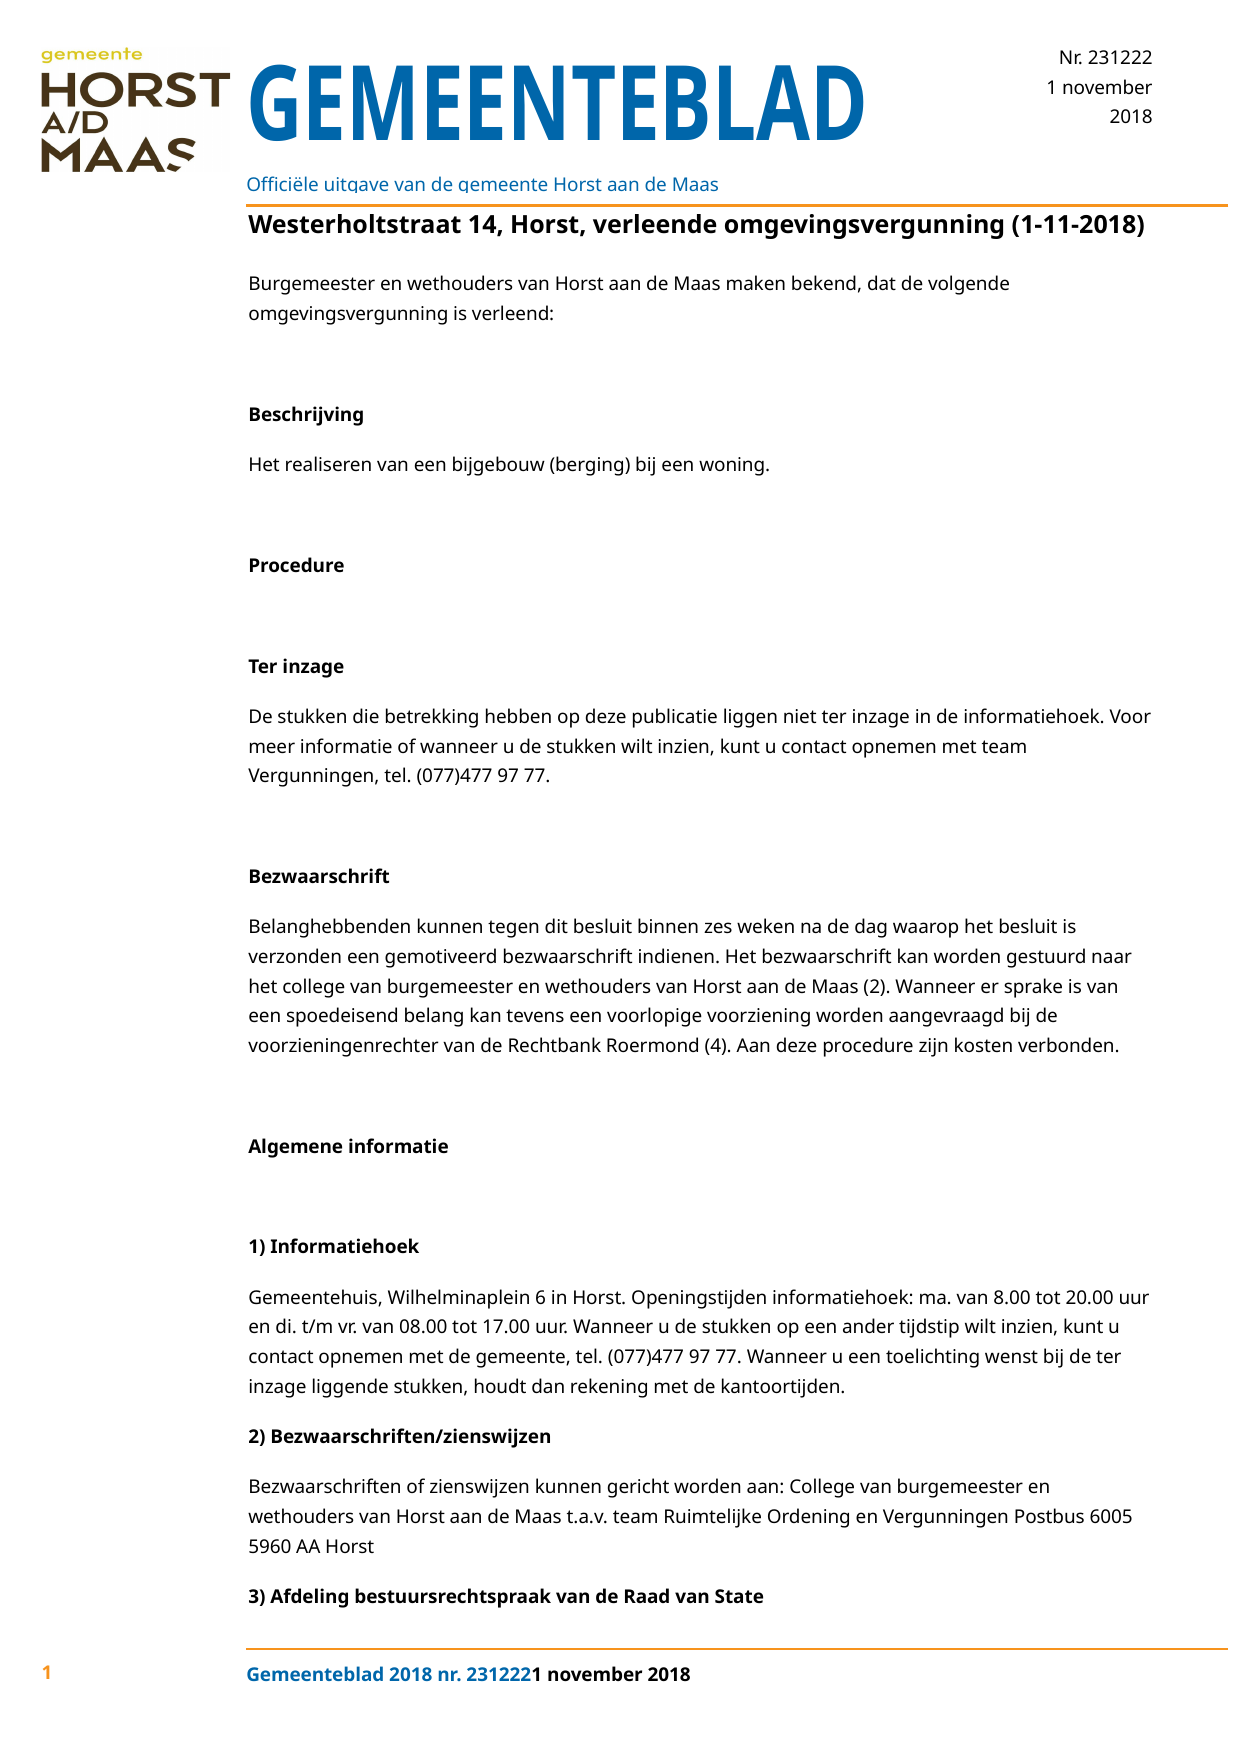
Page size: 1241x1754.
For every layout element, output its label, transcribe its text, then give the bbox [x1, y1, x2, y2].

text Ter inzage [248, 653, 1152, 678]
text Procedure [248, 552, 1152, 578]
text De stukken die betrekking hebben op deze publicatie liggen niet ter inzage in de informatiehoek. Voor meer informatie of wanneer u de stukken wilt inzien, kunt u contact opnemen met team Vergunningen, tel. (077)477 97 77. [248, 703, 1152, 788]
text Westerholtstraat 14, Horst, verleende omgevingsvergunning (1-11-2018) [248, 207, 1152, 241]
text Burgemeester en wethouders van Horst aan de Maas maken bekend, dat de volgende omgevingsvergunning is verleend: [248, 270, 1152, 326]
text Belanghebbenden kunnen tegen dit besluit binnen zes weken na de dag waarop het besluit is verzonden een gemotiveerd bezwaarschrift indienen. Het bezwaarschrift kan worden gestuurd naar het college van burgemeester en wethouders van Horst aan de Maas (2). Wanneer er sprake is van een spoedeisend belang kan tevens een voorlopige voorziening worden aangevraagd bij de voorzieningenrechter van de Rechtbank Roermond (4). Aan deze procedure zijn kosten verbonden. [248, 914, 1152, 1058]
text Gemeentehuis, Wilhelminaplein 6 in Horst. Openingstijden informatiehoek: ma. van 8.00 tot 20.00 uur en di. t/m vr. van 08.00 tot 17.00 uur. Wanneer u de stukken op een ander tijdstip wilt inzien, kunt u contact opnemen met de gemeente, tel. (077)477 97 77. Wanneer u een toelichting wenst bij de ter inzage liggende stukken, houdt dan rekening met de kantoortijden. [248, 1284, 1152, 1398]
text Bezwaarschrift [248, 863, 1152, 889]
text 2) Bezwaarschriften/zienswijzen [248, 1423, 1152, 1449]
text Het realiseren van een bijgebouw (berging) bij een woning. [248, 451, 1152, 477]
text 1) Informatiehoek [248, 1234, 1152, 1259]
text Beschrijving [248, 401, 1152, 426]
text Bezwaarschriften of zienswijzen kunnen gericht worden aan: College van burgemeester en wethouders van Horst aan de Maas t.a.v. team Ruimtelijke Ordening en Vergunningen Postbus 6005 5960 AA Horst [248, 1474, 1152, 1558]
picture [41, 47, 231, 172]
text Algemene informatie [248, 1133, 1152, 1158]
text 3) Afdeling bestuursrechtspraak van de Raad van State [248, 1583, 1152, 1609]
